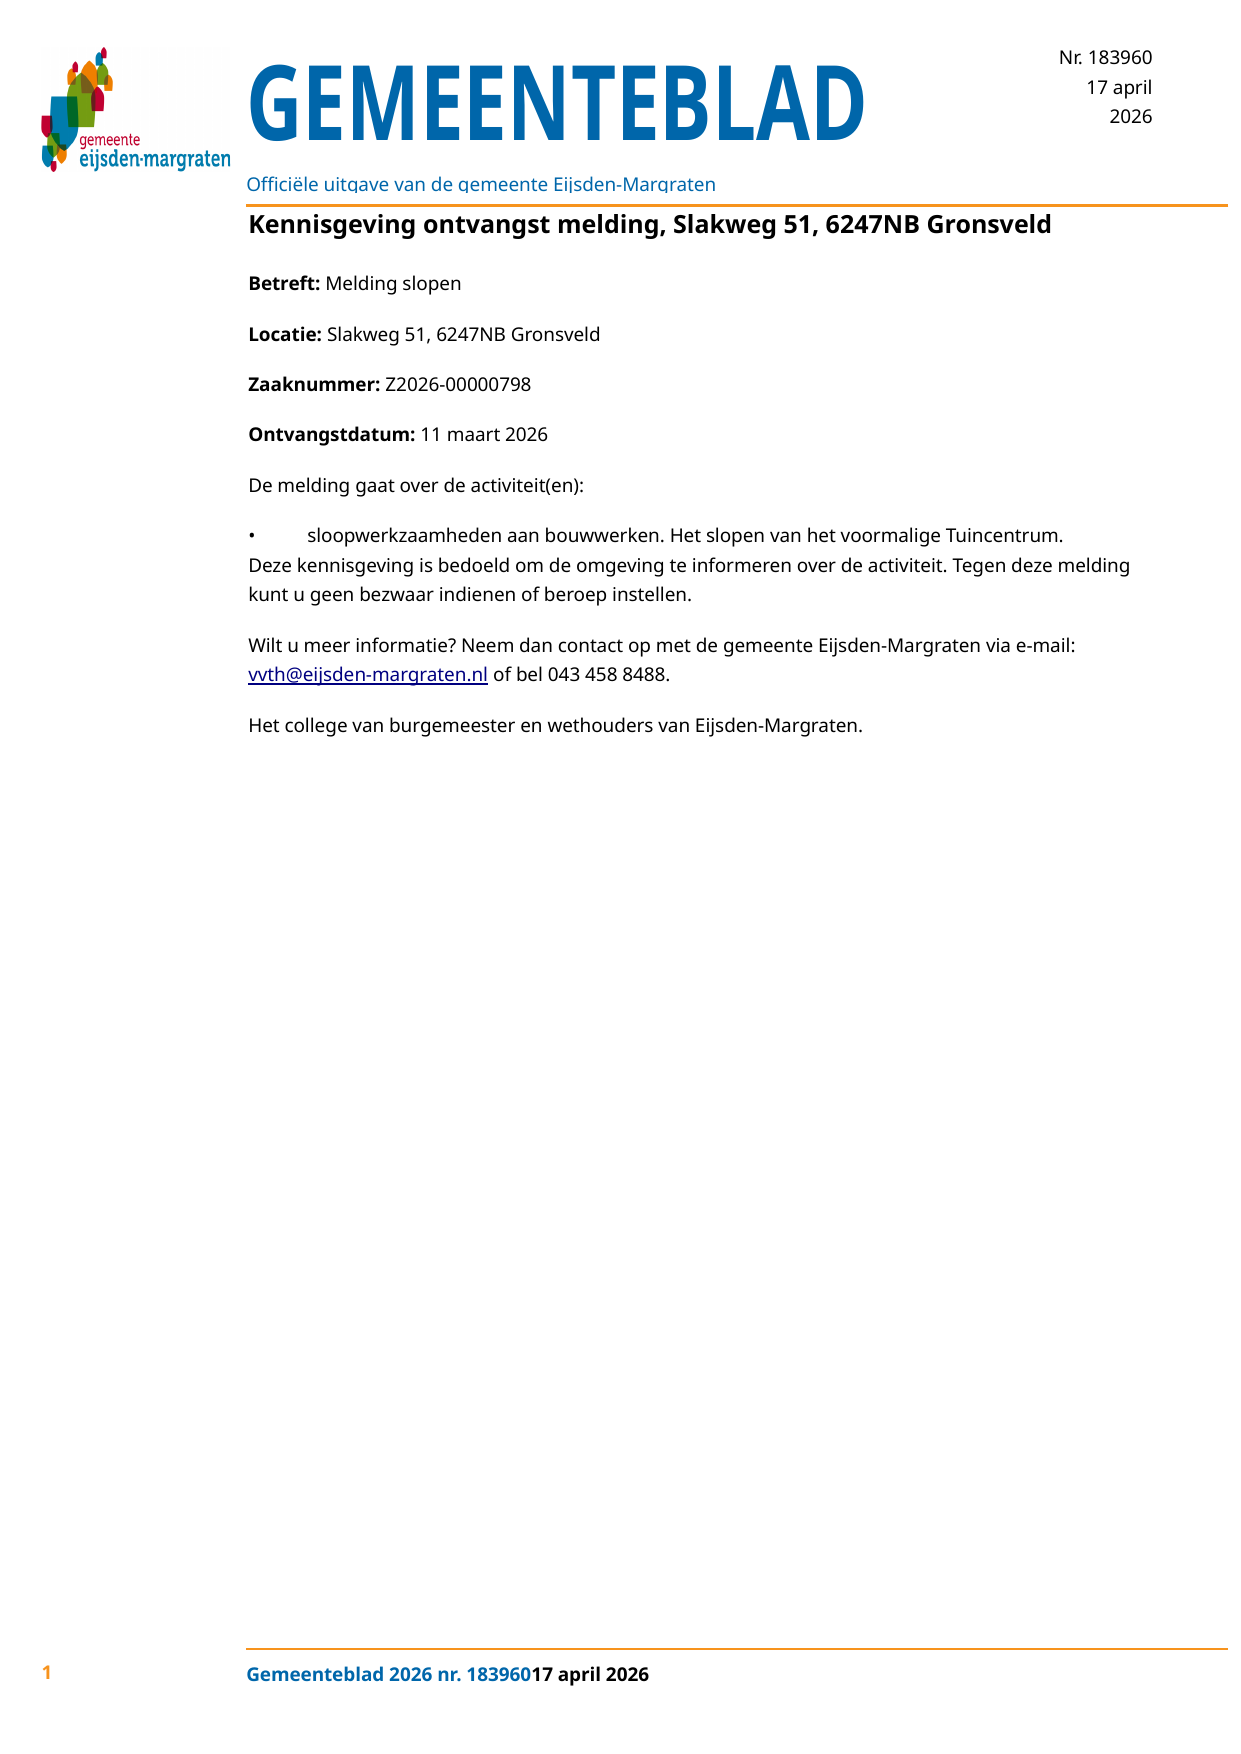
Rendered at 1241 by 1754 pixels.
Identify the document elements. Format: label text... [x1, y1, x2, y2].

text De melding gaat over de activiteit(en): [248, 472, 1152, 498]
text Wilt u meer informatie? Neem dan contact op met de gemeente Eijsden-Margraten via e-mail: vvth@eijsden-margraten.nl of bel 043 458 8488. [248, 632, 1152, 687]
text Ontvangstdatum: 11 maart 2026 [248, 422, 1152, 447]
text Betreft: Melding slopen [248, 270, 1152, 296]
picture [41, 47, 231, 172]
text Het college van burgemeester en wethouders van Eijsden-Margraten. [248, 712, 1152, 738]
text Locatie: Slakweg 51, 6247NB Gronsveld [248, 321, 1152, 346]
text Deze kennisgeving is bedoeld om de omgeving te informeren over de activiteit. Tegen deze melding kunt u geen bezwaar indienen of beroep instellen. [248, 552, 1152, 607]
text Zaaknummer: Z2026-00000798 [248, 371, 1152, 397]
text Kennisgeving ontvangst melding, Slakweg 51, 6247NB Gronsveld [248, 207, 1152, 241]
list sloopwerkzaamheden aan bouwwerken. Het slopen van het voormalige Tuincentrum. [248, 522, 1152, 548]
